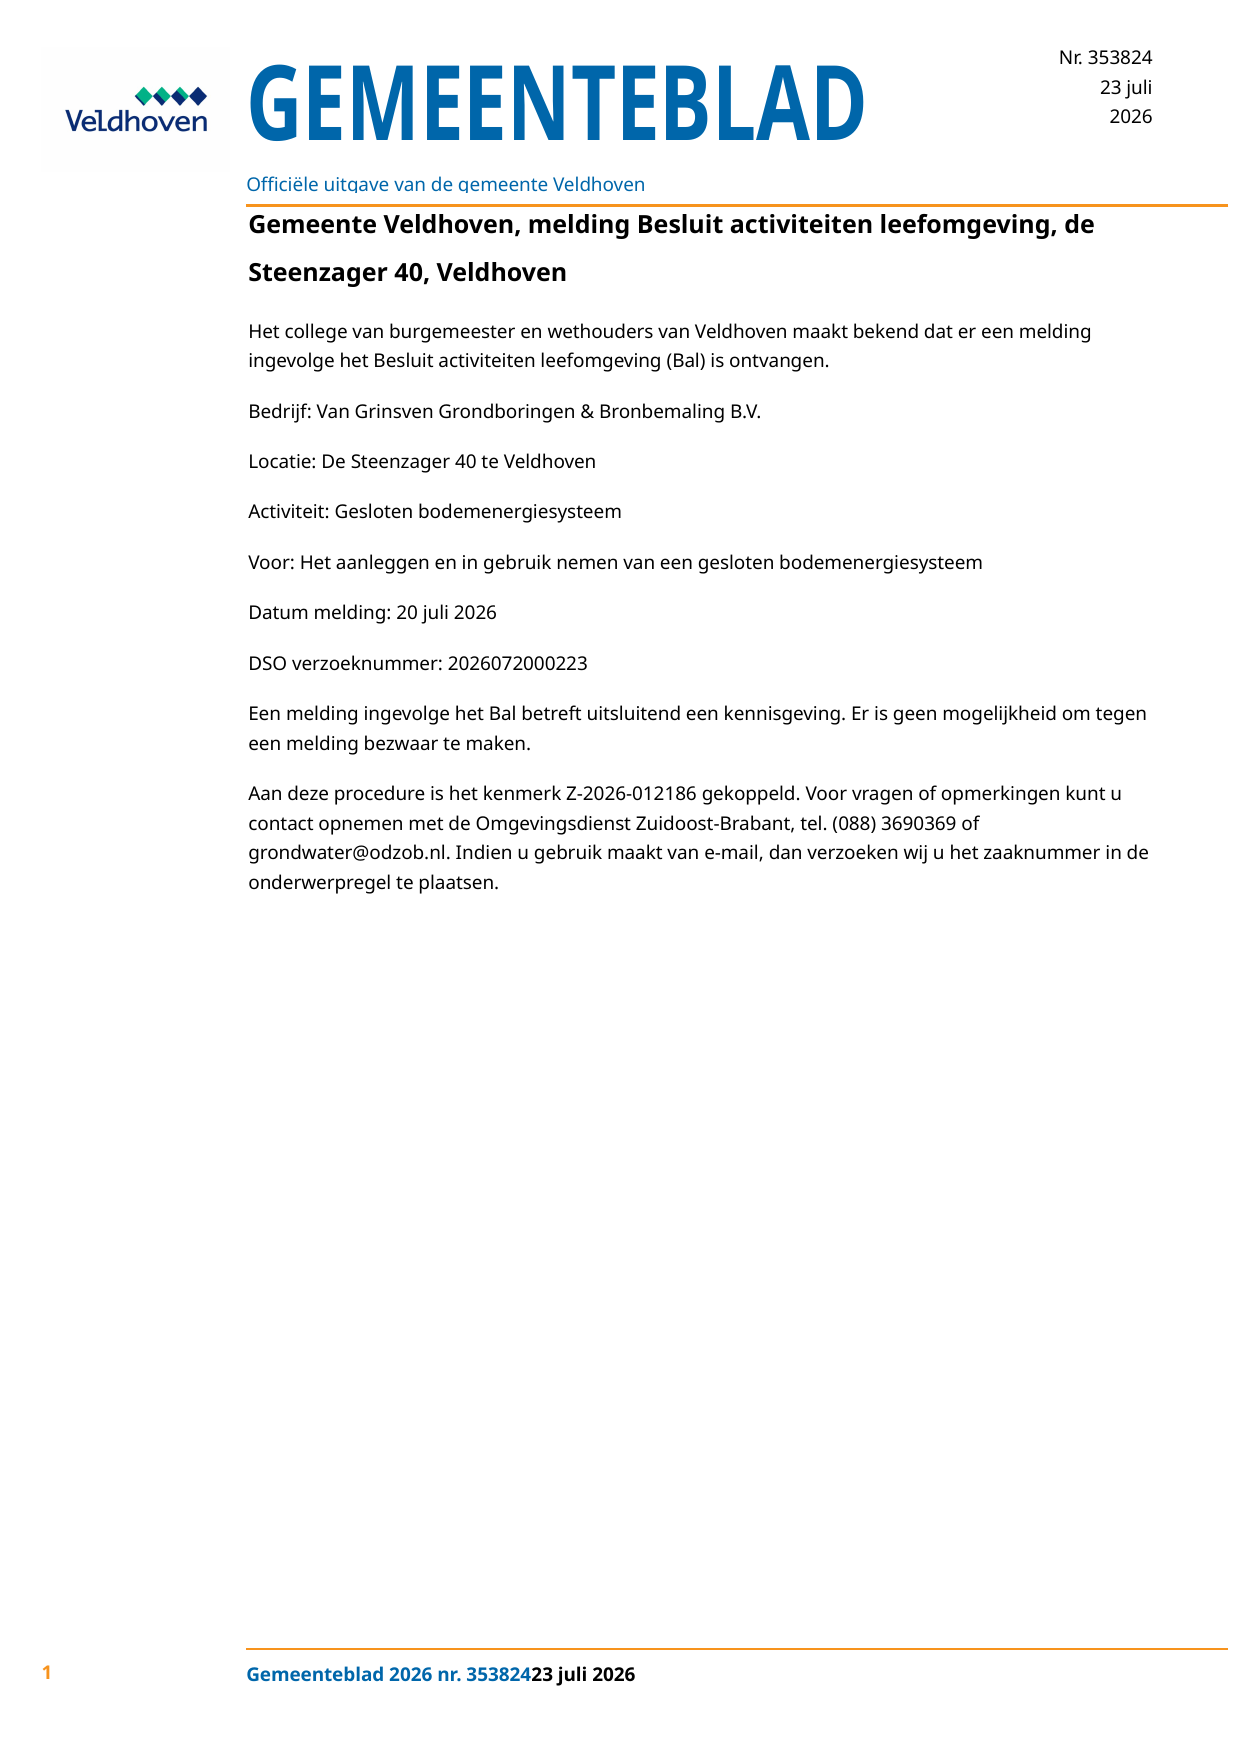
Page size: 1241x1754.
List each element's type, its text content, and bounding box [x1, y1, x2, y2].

picture [41, 47, 231, 172]
text Gemeente Veldhoven, melding Besluit activiteiten leefomgeving, de Steenzager 40, Veldhoven [248, 207, 1152, 288]
text DSO verzoeknummer: 2026072000223 [248, 650, 1152, 676]
text Een melding ingevolge het Bal betreft uitsluitend een kennisgeving. Er is geen mogelijkheid om tegen een melding bezwaar te maken. [248, 700, 1152, 756]
text Datum melding: 20 juli 2026 [248, 599, 1152, 625]
text Bedrijf: Van Grinsven Grondboringen & Bronbemaling B.V. [248, 398, 1152, 424]
text Het college van burgemeester en wethouders van Veldhoven maakt bekend dat er een melding ingevolge het Besluit activiteiten leefomgeving (Bal) is ontvangen. [248, 318, 1152, 373]
text Locatie: De Steenzager 40 te Veldhoven [248, 448, 1152, 474]
text Activiteit: Gesloten bodemenergiesysteem [248, 499, 1152, 524]
text Aan deze procedure is het kenmerk Z-2026-012186 gekoppeld. Voor vragen of opmerkingen kunt u contact opnemen met de Omgevingsdienst Zuidoost-Brabant, tel. (088) 3690369 of grondwater@odzob.nl. Indien u gebruik maakt van e-mail, dan verzoeken wij u het zaaknummer in de onderwerpregel te plaatsen. [248, 780, 1152, 895]
text Voor: Het aanleggen en in gebruik nemen van een gesloten bodemenergiesysteem [248, 549, 1152, 575]
